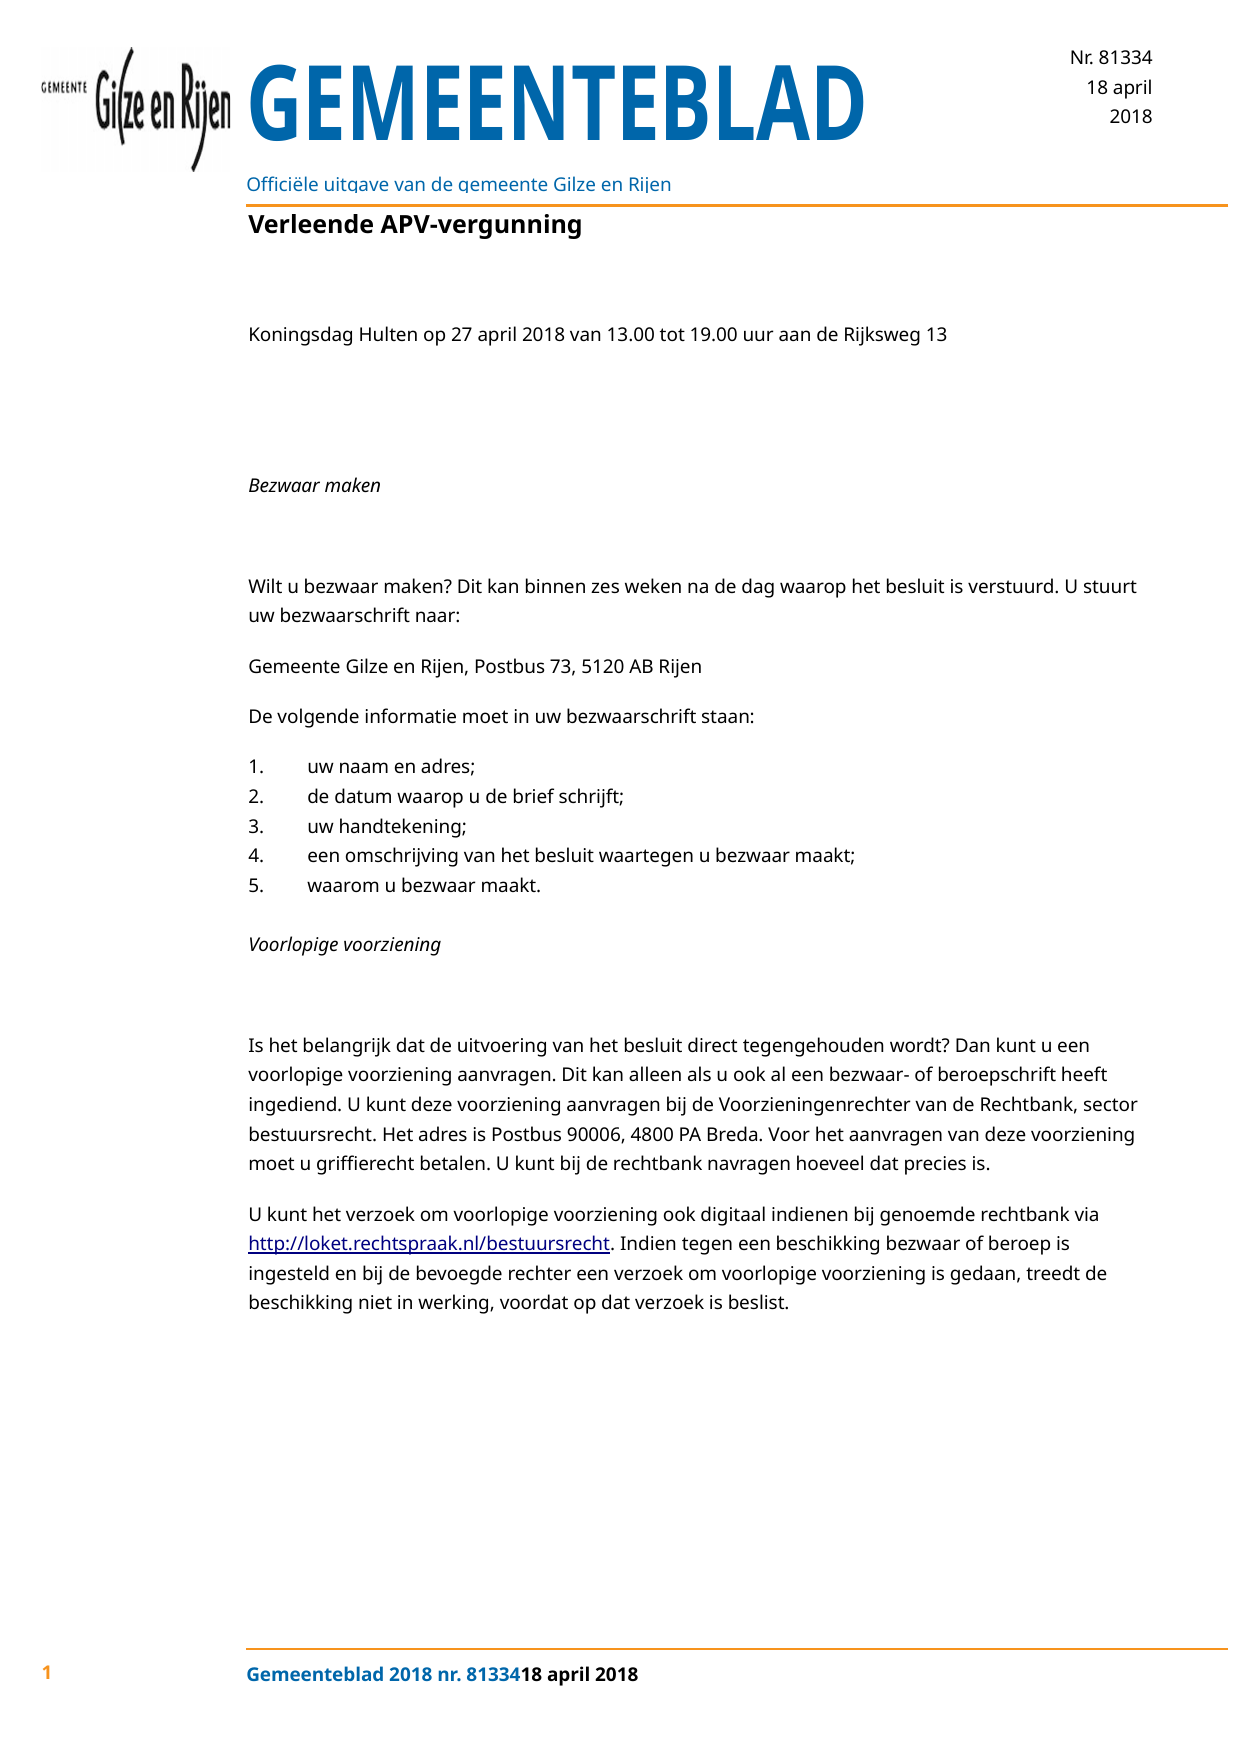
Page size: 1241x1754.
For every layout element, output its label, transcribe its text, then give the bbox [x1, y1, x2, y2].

text Voorlopige voorziening [248, 931, 1152, 957]
text Koningsdag Hulten op 27 april 2018 van 13.00 tot 19.00 uur aan de Rijksweg 13 [248, 321, 1152, 346]
text Gemeente Gilze en Rijen, Postbus 73, 5120 AB Rijen [248, 653, 1152, 678]
text De volgende informatie moet in uw bezwaarschrift staan: [248, 703, 1152, 729]
list uw handtekening; [248, 813, 1152, 838]
text Is het belangrijk dat de uitvoering van het besluit direct tegengehouden wordt? Dan kunt u een voorlopige voorziening aanvragen. Dit kan alleen als u ook al een bezwaar- of beroepschrift heeft ingediend. U kunt deze voorziening aanvragen bij de Voorzieningenrechter van de Rechtbank, sector bestuursrecht. Het adres is Postbus 90006, 4800 PA Breda. Voor het aanvragen van deze voorziening moet u griffierecht betalen. U kunt bij de rechtbank navragen hoeveel dat precies is. [248, 1032, 1152, 1176]
text U kunt het verzoek om voorlopige voorziening ook digitaal indienen bij genoemde rechtbank via http://loket.rechtspraak.nl/bestuursrecht. Indien tegen een beschikking bezwaar of beroep is ingesteld en bij de bevoegde rechter een verzoek om voorlopige voorziening is gedaan, treedt de beschikking niet in werking, voordat op dat verzoek is beslist. [248, 1201, 1152, 1315]
list de datum waarop u de brief schrijft; [248, 783, 1152, 809]
text Wilt u bezwaar maken? Dit kan binnen zes weken na de dag waarop het besluit is verstuurd. U stuurt uw bezwaarschrift naar: [248, 573, 1152, 628]
text Verleende APV-vergunning [248, 207, 1152, 241]
list een omschrijving van het besluit waartegen u bezwaar maakt; [248, 842, 1152, 868]
text Bezwaar maken [248, 472, 1152, 498]
list waarom u bezwaar maakt. [248, 872, 1152, 898]
picture [41, 47, 231, 172]
list uw naam en adres; [248, 754, 1152, 779]
